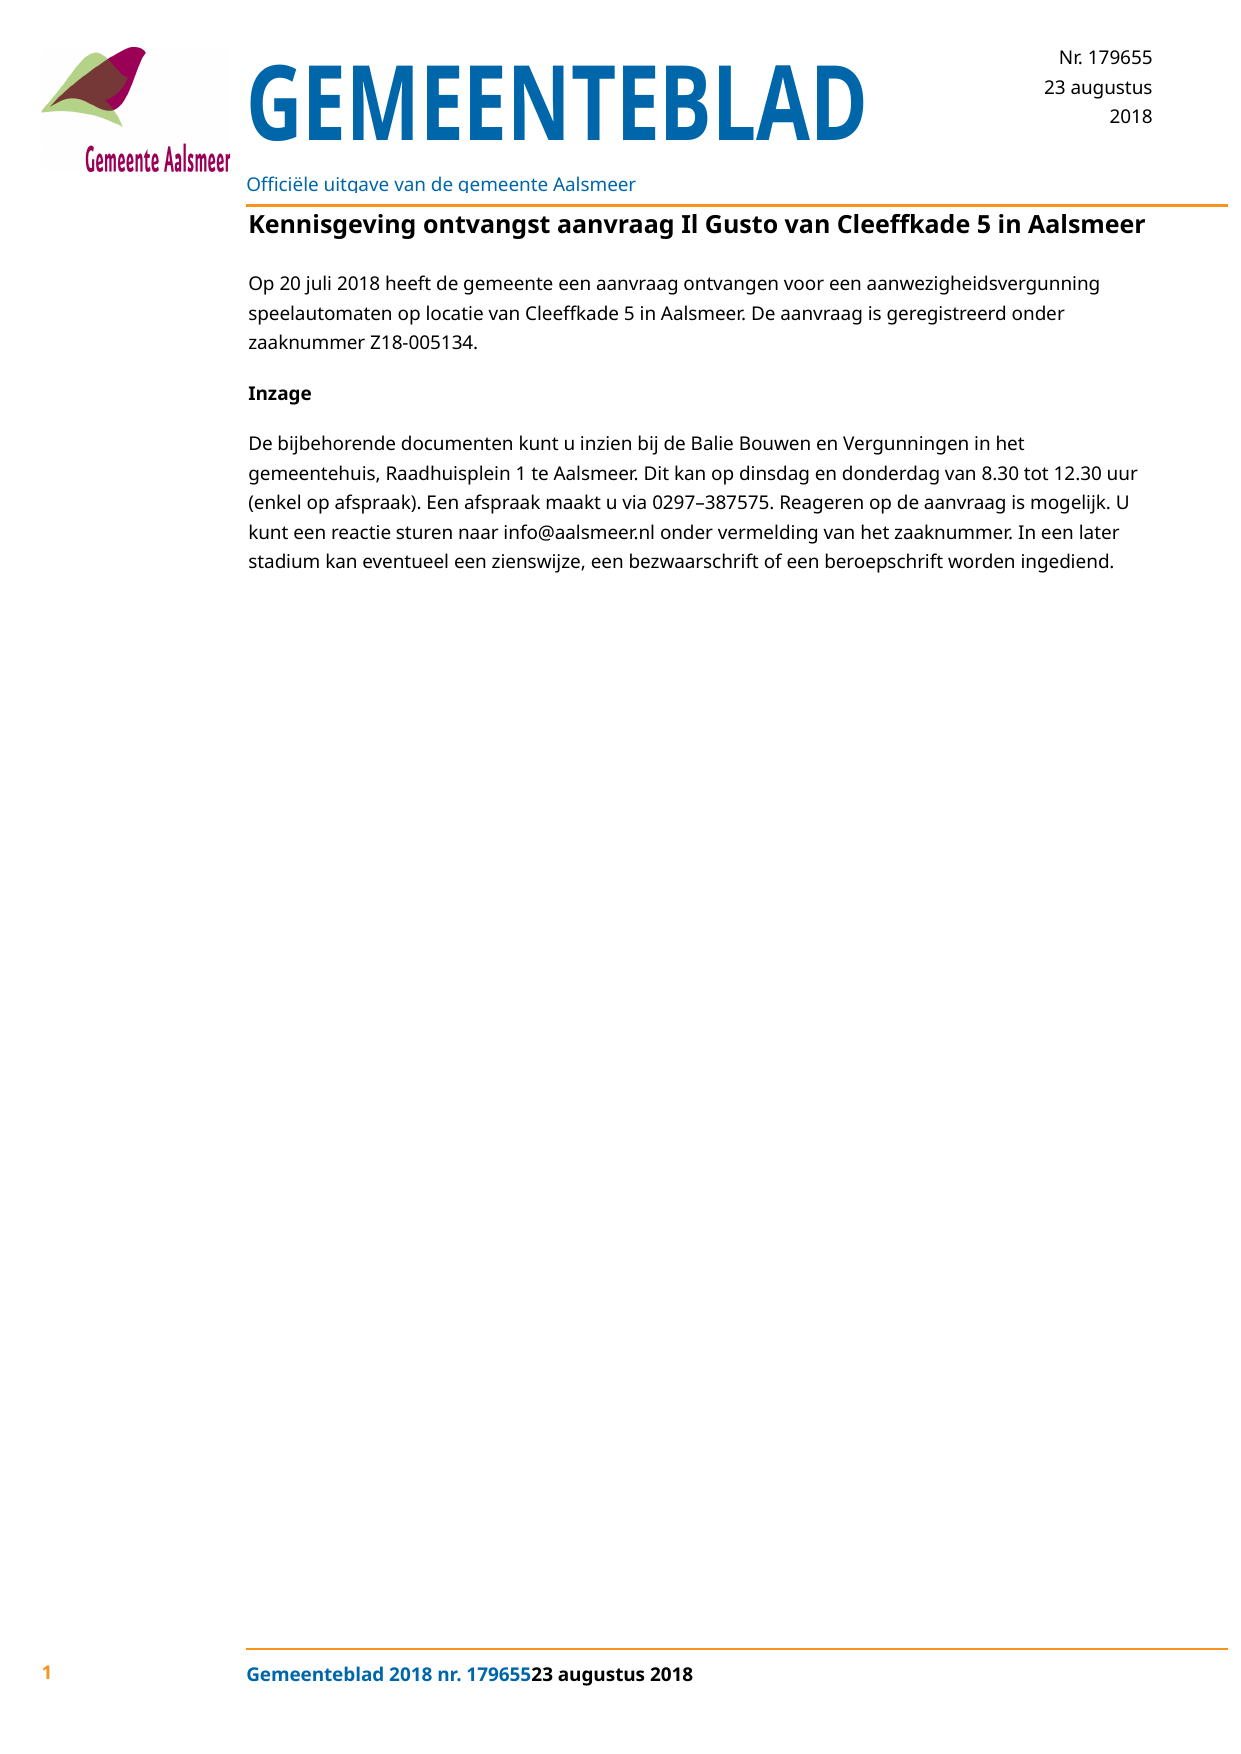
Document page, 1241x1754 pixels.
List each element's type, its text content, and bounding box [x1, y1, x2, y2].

picture [41, 47, 231, 172]
text Op 20 juli 2018 heeft de gemeente een aanvraag ontvangen voor een aanwezigheidsvergunning speelautomaten op locatie van Cleeffkade 5 in Aalsmeer. De aanvraag is geregistreerd onder zaaknummer Z18-005134. [248, 270, 1152, 355]
text Kennisgeving ontvangst aanvraag Il Gusto van Cleeffkade 5 in Aalsmeer [248, 207, 1152, 241]
text Inzage [248, 380, 1152, 406]
text De bijbehorende documenten kunt u inzien bij de Balie Bouwen en Vergunningen in het gemeentehuis, Raadhuisplein 1 te Aalsmeer. Dit kan op dinsdag en donderdag van 8.30 tot 12.30 uur (enkel op afspraak). Een afspraak maakt u via 0297–387575. Reageren op de aanvraag is mogelijk. U kunt een reactie sturen naar info@aalsmeer.nl onder vermelding van het zaaknummer. In een later stadium kan eventueel een zienswijze, een bezwaarschrift of een beroepschrift worden ingediend. [248, 430, 1152, 574]
